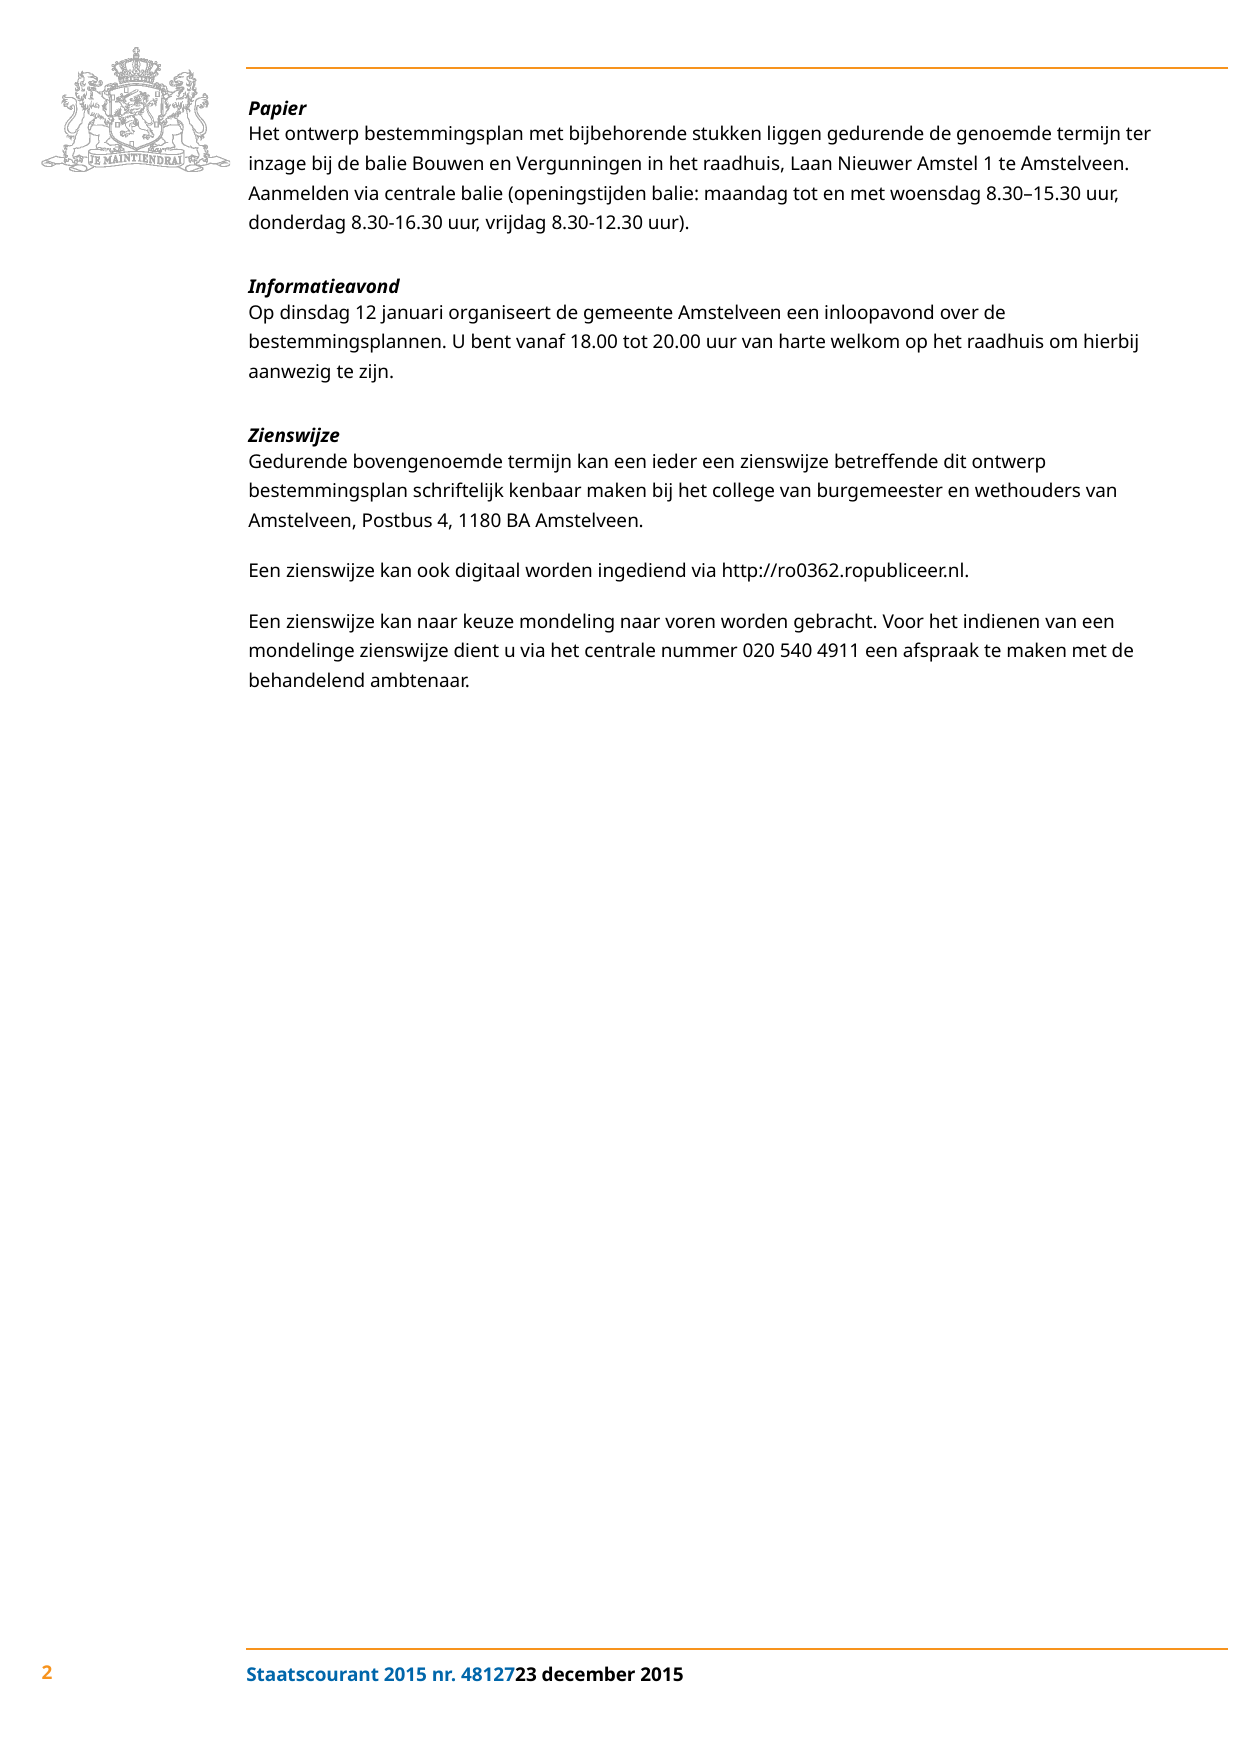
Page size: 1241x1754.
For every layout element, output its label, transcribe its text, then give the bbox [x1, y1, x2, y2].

picture [41, 47, 231, 172]
text Papier [248, 95, 1152, 121]
text Informatieavond [248, 273, 1152, 299]
text Een zienswijze kan naar keuze mondeling naar voren worden gebracht. Voor het indienen van een mondelinge zienswijze dient u via het centrale nummer 020 540 4911 een afspraak te maken met de behandelend ambtenaar. [248, 608, 1152, 693]
text Zienswijze [248, 422, 1152, 448]
text Het ontwerp bestemmingsplan met bijbehorende stukken liggen gedurende de genoemde termijn ter inzage bij de balie Bouwen en Vergunningen in het raadhuis, Laan Nieuwer Amstel 1 te Amstelveen. Aanmelden via centrale balie (openingstijden balie: maandag tot en met woensdag 8.30–15.30 uur, donderdag 8.30-16.30 uur, vrijdag 8.30-12.30 uur). [248, 121, 1152, 235]
text Gedurende bovengenoemde termijn kan een ieder een zienswijze betreffende dit ontwerp bestemmingsplan schriftelijk kenbaar maken bij het college van burgemeester en wethouders van Amstelveen, Postbus 4, 1180 BA Amstelveen. [248, 448, 1152, 533]
text Een zienswijze kan ook digitaal worden ingediend via http://ro0362.ropubliceer.nl. [248, 557, 1152, 583]
text Op dinsdag 12 januari organiseert de gemeente Amstelveen een inloopavond over de bestemmingsplannen. U bent vanaf 18.00 tot 20.00 uur van harte welkom op het raadhuis om hierbij aanwezig te zijn. [248, 299, 1152, 384]
